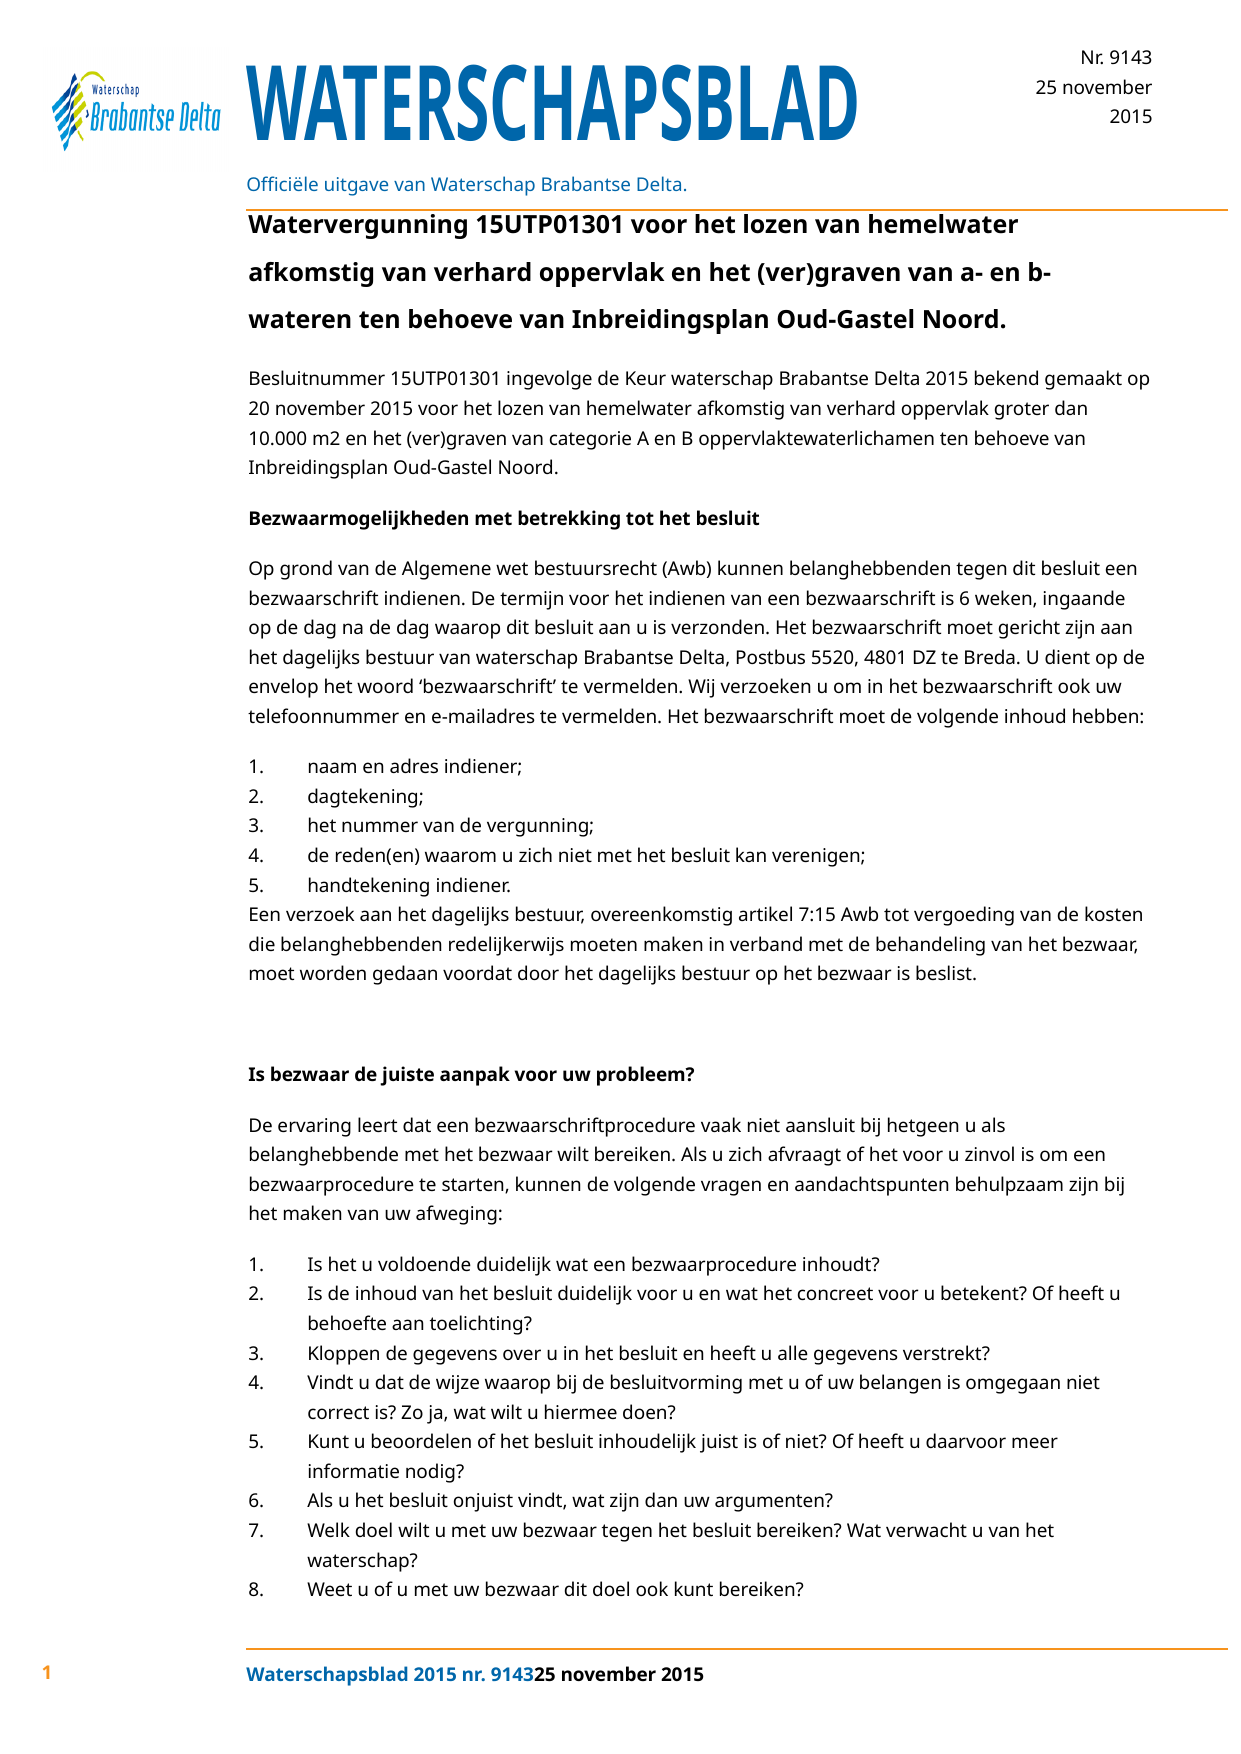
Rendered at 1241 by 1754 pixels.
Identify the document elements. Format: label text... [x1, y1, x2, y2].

list handtekening indiener. [248, 872, 1152, 897]
picture [41, 47, 231, 172]
list naam en adres indiener; [248, 753, 1152, 779]
text Bezwaarmogelijkheden met betrekking tot het besluit [248, 505, 1152, 530]
list het nummer van de vergunning; [248, 813, 1152, 838]
list Is het u voldoende duidelijk wat een bezwaarprocedure inhoudt? [248, 1251, 1152, 1277]
list Als u het besluit onjuist vindt, wat zijn dan uw argumenten? [248, 1488, 1152, 1513]
list Is de inhoud van het besluit duidelijk voor u en wat het concreet voor u betekent? Of heeft u behoefte aan toelichting? [248, 1281, 1152, 1336]
text Op grond van de Algemene wet bestuursrecht (Awb) kunnen belanghebbenden tegen dit besluit een bezwaarschrift indienen. De termijn voor het indienen van een bezwaarschrift is 6 weken, ingaande op de dag na de dag waarop dit besluit aan u is verzonden. Het bezwaarschrift moet gericht zijn aan het dagelijks bestuur van waterschap Brabantse Delta, Postbus 5520, 4801 DZ te Breda. U dient op de envelop het woord ‘bezwaarschrift’ te vermelden. Wij verzoeken u om in het bezwaarschrift ook uw telefoonnummer en e‑mailadres te vermelden. Het bezwaarschrift moet de volgende inhoud hebben: [248, 555, 1152, 729]
list Weet u of u met uw bezwaar dit doel ook kunt bereiken? [248, 1576, 1152, 1602]
text Besluitnummer 15UTP01301 ingevolge de Keur waterschap Brabantse Delta 2015 bekend gemaakt op 20 november 2015 voor het lozen van hemelwater afkomstig van verhard oppervlak groter dan 10.000 m2 en het (ver)graven van categorie A en B oppervlaktewaterlichamen ten behoeve van Inbreidingsplan Oud-Gastel Noord. [248, 366, 1152, 480]
list Vindt u dat de wijze waarop bij de besluitvorming met u of uw belangen is omgegaan niet correct is? Zo ja, wat wilt u hiermee doen? [248, 1369, 1152, 1424]
text Een verzoek aan het dagelijks bestuur, overeenkomstig artikel 7:15 Awb tot vergoeding van de kosten die belanghebbenden redelijkerwijs moeten maken in verband met de behandeling van het bezwaar, moet worden gedaan voordat door het dagelijks bestuur op het bezwaar is beslist. [248, 901, 1152, 986]
list Kunt u beoordelen of het besluit inhoudelijk juist is of niet? Of heeft u daarvoor meer informatie nodig? [248, 1428, 1152, 1484]
list Kloppen de gegevens over u in het besluit en heeft u alle gegevens verstrekt? [248, 1340, 1152, 1365]
text Watervergunning 15UTP01301 voor het lozen van hemelwater afkomstig van verhard oppervlak en het (ver)graven van a- en b-wateren ten behoeve van Inbreidingsplan Oud-Gastel Noord. [248, 211, 1152, 336]
text De ervaring leert dat een bezwaarschriftprocedure vaak niet aansluit bij hetgeen u als belanghebbende met het bezwaar wilt bereiken. Als u zich afvraagt of het voor u zinvol is om een bezwaarprocedure te starten, kunnen de volgende vragen en aandachtspunten behulpzaam zijn bij het maken van uw afweging: [248, 1112, 1152, 1226]
list dagtekening; [248, 783, 1152, 809]
list Welk doel wilt u met uw bezwaar tegen het besluit bereiken? Wat verwacht u van het waterschap? [248, 1517, 1152, 1572]
text Is bezwaar de juiste aanpak voor uw probleem? [248, 1061, 1152, 1087]
list de reden(en) waarom u zich niet met het besluit kan verenigen; [248, 842, 1152, 868]
